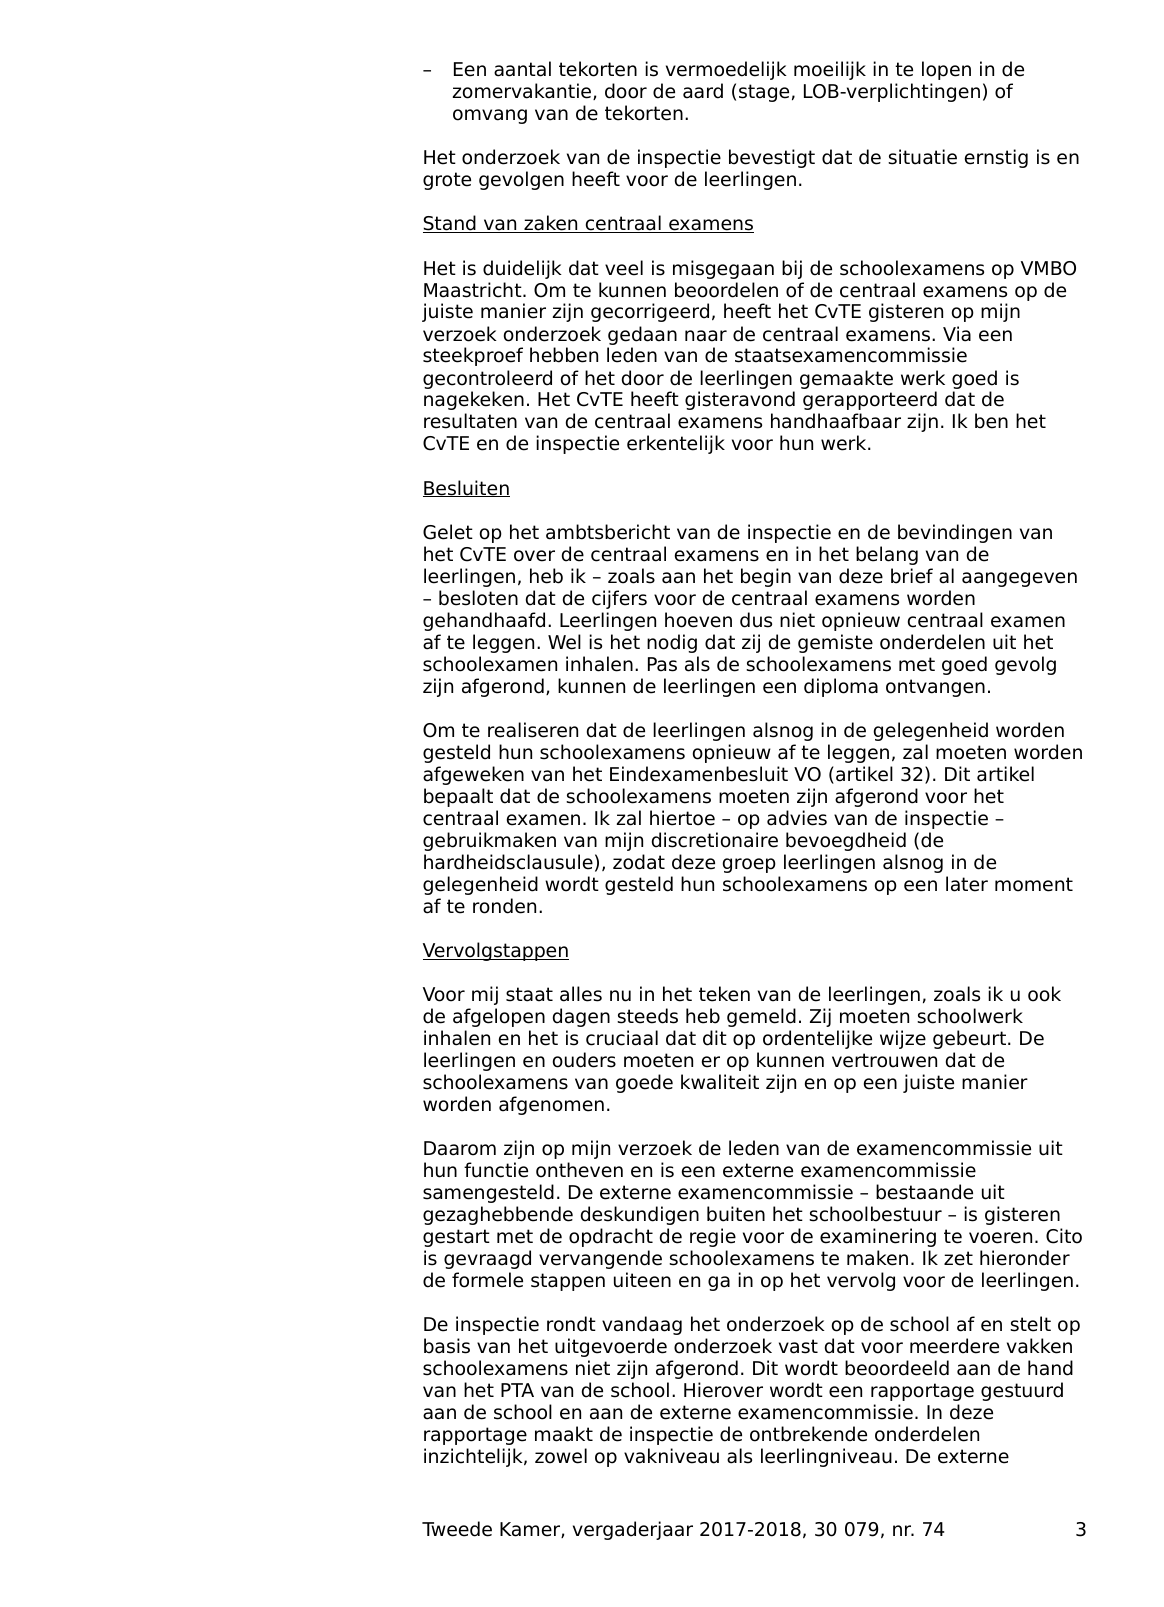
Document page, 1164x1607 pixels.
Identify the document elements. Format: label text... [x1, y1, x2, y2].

subtitle Vervolgstappen [422, 940, 1087, 962]
subtitle Stand van zaken centraal examens [422, 213, 1087, 235]
text Het is duidelijk dat veel is misgegaan bij de schoolexamens op VMBO Maastricht. Om te kunnen beoordelen of de centraal examens op de juiste manier zijn gecorrigeerd, heeft het CvTE gisteren op mijn verzoek onderzoek gedaan naar de centraal examens. Via een steekproef hebben leden van de staatsexamencommissie gecontroleerd of het door de leerlingen gemaakte werk goed is nagekeken. Het CvTE heeft gisteravond gerapporteerd dat de resultaten van de centraal examens handhaafbaar zijn. Ik ben het CvTE en de inspectie erkentelijk voor hun werk. [422, 257, 1087, 455]
text Voor mij staat alles nu in het teken van de leerlingen, zoals ik u ook de afgelopen dagen steeds heb gemeld. Zij moeten schoolwerk inhalen en het is cruciaal dat dit op ordentelijke wijze gebeurt. De leerlingen en ouders moeten er op kunnen vertrouwen dat de schoolexamens van goede kwaliteit zijn en op een juiste manier worden afgenomen. [422, 984, 1087, 1116]
text Daarom zijn op mijn verzoek de leden van de examencommissie uit hun functie ontheven en is een externe examencommissie samengesteld. De externe examencommissie – bestaande uit gezaghebbende deskundigen buiten het schoolbestuur – is gisteren gestart met de opdracht de regie voor de examinering te voeren. Cito is gevraagd vervangende schoolexamens te maken. Ik zet hieronder de formele stappen uiteen en ga in op het vervolg voor de leerlingen. [422, 1138, 1087, 1292]
subtitle Besluiten [422, 477, 1087, 499]
text De inspectie rondt vandaag het onderzoek op de school af en stelt op basis van het uitgevoerde onderzoek vast dat voor meerdere vakken schoolexamens niet zijn afgerond. Dit wordt beoordeeld aan de hand van het PTA van de school. Hierover wordt een rapportage gestuurd aan de school en aan de externe examencommissie. In deze rapportage maakt de inspectie de ontbrekende onderdelen inzichtelijk, zowel op vakniveau als leerlingniveau. De externe [422, 1314, 1087, 1468]
text Gelet op het ambtsbericht van de inspectie en de bevindingen van het CvTE over de centraal examens en in het belang van de leerlingen, heb ik – zoals aan het begin van deze brief al aangegeven – besloten dat de cijfers voor de centraal examens worden gehandhaafd. Leerlingen hoeven dus niet opnieuw centraal examen af te leggen. Wel is het nodig dat zij de gemiste onderdelen uit het schoolexamen inhalen. Pas als de schoolexamens met goed gevolg zijn afgerond, kunnen de leerlingen een diploma ontvangen. [422, 522, 1087, 697]
text Het onderzoek van de inspectie bevestigt dat de situatie ernstig is en grote gevolgen heeft voor de leerlingen. [422, 147, 1087, 191]
text Om te realiseren dat de leerlingen alsnog in de gelegenheid worden gesteld hun schoolexamens opnieuw af te leggen, zal moeten worden afgeweken van het Eindexamenbesluit VO (artikel 32). Dit artikel bepaalt dat de schoolexamens moeten zijn afgerond voor het centraal examen. Ik zal hiertoe – op advies van de inspectie – gebruikmaken van mijn discretionaire bevoegdheid (de hardheidsclausule), zodat deze groep leerlingen alsnog in de gelegenheid wordt gesteld hun schoolexamens op een later moment af te ronden. [422, 720, 1087, 917]
text – Een aantal tekorten is vermoedelijk moeilijk in te lopen in de zomervakantie, door de aard (stage, LOB-verplichtingen) of omvang van de tekorten. [422, 59, 1087, 125]
